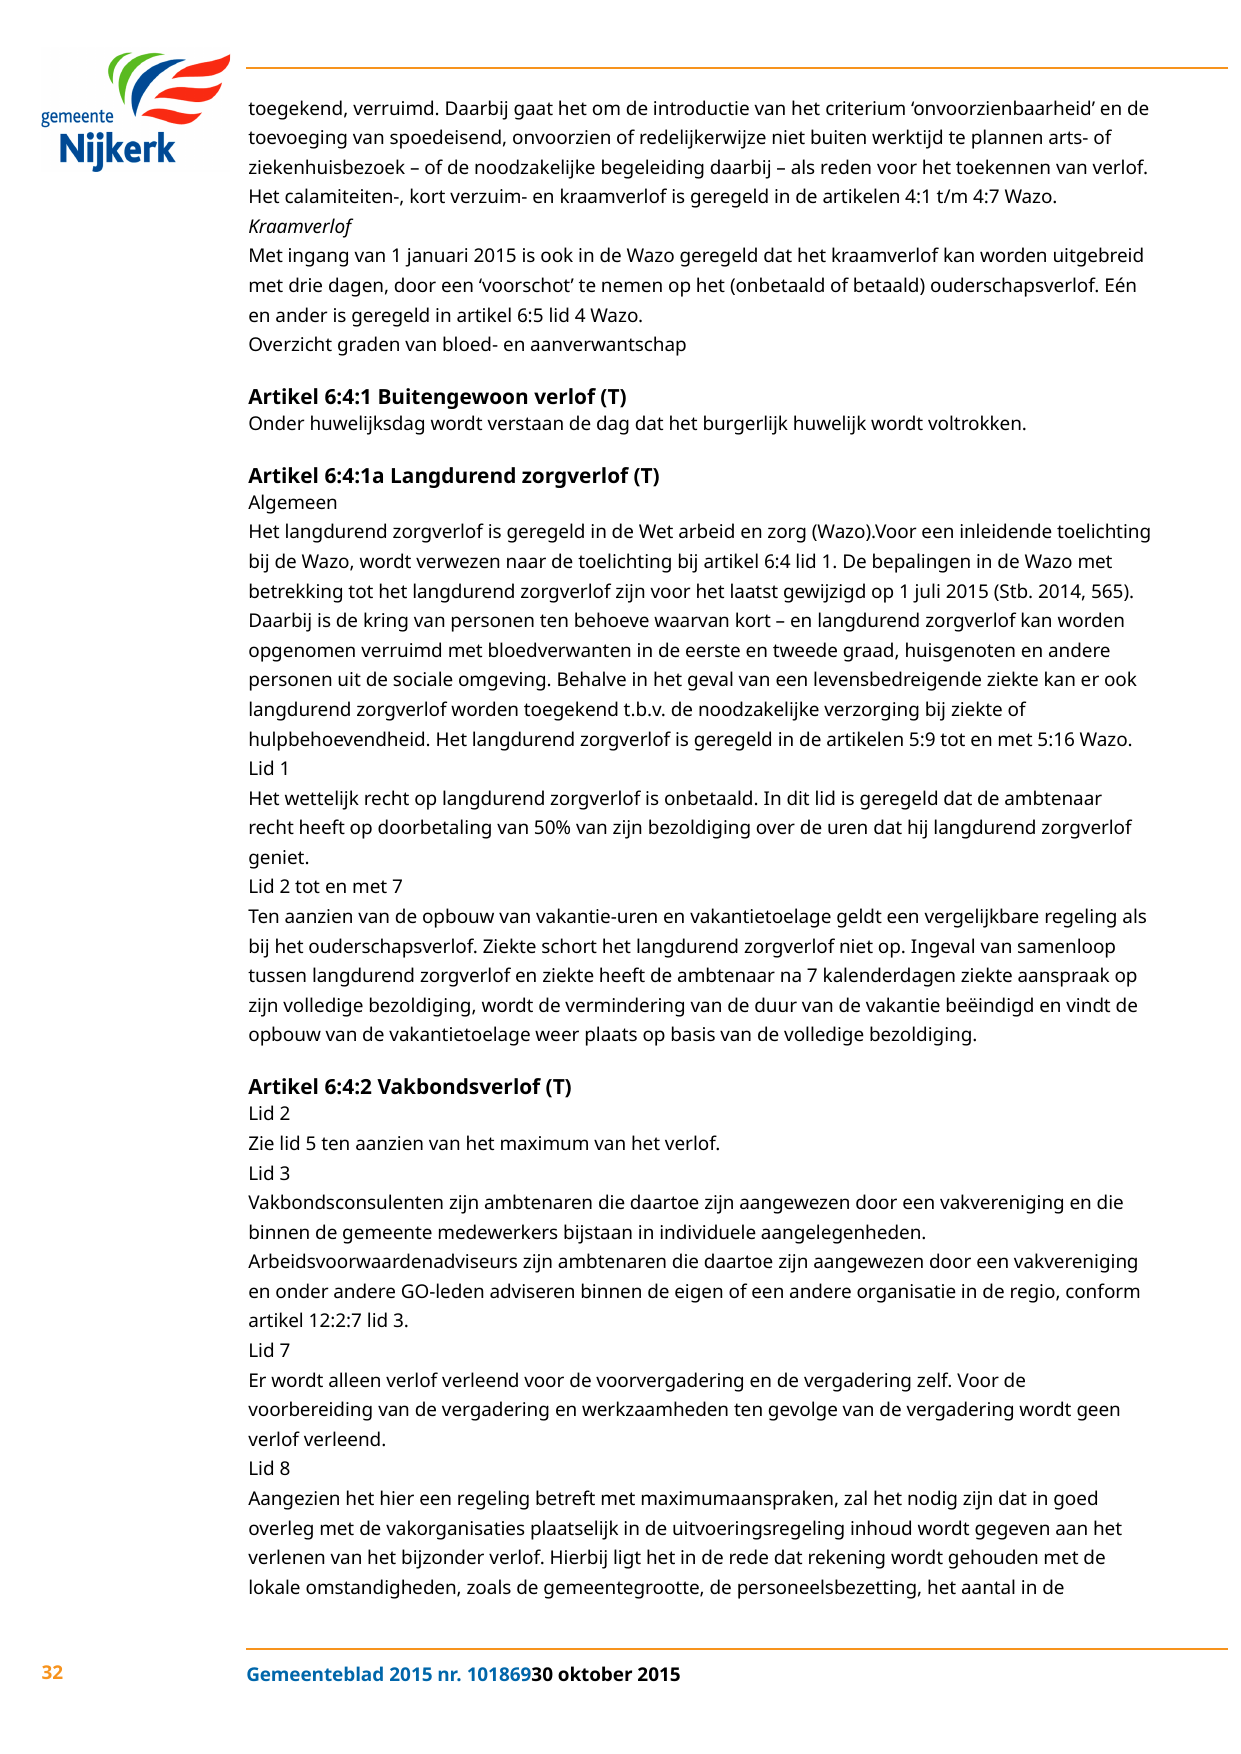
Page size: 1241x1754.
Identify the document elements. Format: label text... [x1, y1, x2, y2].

text Aangezien het hier een regeling betreft met maximumaanspraken, zal het nodig zijn dat in goed overleg met de vakorganisaties plaatselijk in de uitvoeringsregeling inhoud wordt gegeven aan het verlenen van het bijzonder verlof. Hierbij ligt het in de rede dat rekening wordt gehouden met de lokale omstandigheden, zoals de gemeentegrootte, de personeelsbezetting, het aantal in de [248, 1485, 1152, 1599]
text Artikel 6:4:2 Vakbondsverlof (T) [248, 1072, 1152, 1101]
text Artikel 6:4:1 Buitengewoon verlof (T) [248, 382, 1152, 410]
text Lid 8 [248, 1456, 1152, 1481]
text Het langdurend zorgverlof is geregeld in de Wet arbeid en zorg (Wazo).Voor een inleidende toelichting bij de Wazo, wordt verwezen naar de toelichting bij artikel 6:4 lid 1. De bepalingen in de Wazo met betrekking tot het langdurend zorgverlof zijn voor het laatst gewijzigd op 1 juli 2015 (Stb. 2014, 565). Daarbij is de kring van personen ten behoeve waarvan kort – en langdurend zorgverlof kan worden opgenomen verruimd met bloedverwanten in de eerste en tweede graad, huisgenoten en andere personen uit de sociale omgeving. Behalve in het geval van een levensbedreigende ziekte kan er ook langdurend zorgverlof worden toegekend t.b.v. de noodzakelijke verzorging bij ziekte of hulpbehoevendheid. Het langdurend zorgverlof is geregeld in de artikelen 5:9 tot en met 5:16 Wazo. [248, 519, 1152, 752]
text Algemeen [248, 489, 1152, 515]
picture [41, 47, 231, 172]
text Zie lid 5 ten aanzien van het maximum van het verlof. [248, 1130, 1152, 1156]
text Lid 1 [248, 755, 1152, 781]
text Lid 2 [248, 1101, 1152, 1126]
text Er wordt alleen verlof verleend voor de voorvergadering en de vergadering zelf. Voor de voorbereiding van de vergadering en werkzaamheden ten gevolge van de vergadering wordt geen verlof verleend. [248, 1367, 1152, 1452]
text Vakbondsconsulenten zijn ambtenaren die daartoe zijn aangewezen door een vakvereniging en die binnen de gemeente medewerkers bijstaan in individuele aangelegenheden. [248, 1189, 1152, 1244]
text toegekend, verruimd. Daarbij gaat het om de introductie van het criterium ‘onvoorzienbaarheid’ en de toevoeging van spoedeisend, onvoorzien of redelijkerwijze niet buiten werktijd te plannen arts- of ziekenhuisbezoek – of de noodzakelijke begeleiding daarbij – als reden voor het toekennen van verlof. Het calamiteiten-, kort verzuim- en kraamverlof is geregeld in de artikelen 4:1 t/m 4:7 Wazo. [248, 95, 1152, 209]
text Lid 3 [248, 1160, 1152, 1185]
text Het wettelijk recht op langdurend zorgverlof is onbetaald. In dit lid is geregeld dat de ambtenaar recht heeft op doorbetaling van 50% van zijn bezoldiging over de uren dat hij langdurend zorgverlof geniet. [248, 785, 1152, 870]
text Overzicht graden van bloed- en aanverwantschap [248, 331, 1152, 357]
text Kraamverlof [248, 213, 1152, 239]
text Ten aanzien van de opbouw van vakantie-uren en vakantietoelage geldt een vergelijkbare regeling als bij het ouderschapsverlof. Ziekte schort het langdurend zorgverlof niet op. Ingeval van samenloop tussen langdurend zorgverlof en ziekte heeft de ambtenaar na 7 kalenderdagen ziekte aanspraak op zijn volledige bezoldiging, wordt de vermindering van de duur van de vakantie beëindigd en vindt de opbouw van de vakantietoelage weer plaats op basis van de volledige bezoldiging. [248, 903, 1152, 1047]
text Lid 2 tot en met 7 [248, 874, 1152, 899]
text Artikel 6:4:1a Langdurend zorgverlof (T) [248, 461, 1152, 489]
text Met ingang van 1 januari 2015 is ook in de Wazo geregeld dat het kraamverlof kan worden uitgebreid met drie dagen, door een ‘voorschot’ te nemen op het (onbetaald of betaald) ouderschapsverlof. Eén en ander is geregeld in artikel 6:5 lid 4 Wazo. [248, 243, 1152, 328]
text Onder huwelijksdag wordt verstaan de dag dat het burgerlijk huwelijk wordt voltrokken. [248, 410, 1152, 436]
text Arbeidsvoorwaardenadviseurs zijn ambtenaren die daartoe zijn aangewezen door een vakvereniging en onder andere GO-leden adviseren binnen de eigen of een andere organisatie in de regio, conform artikel 12:2:7 lid 3. [248, 1248, 1152, 1333]
text Lid 7 [248, 1337, 1152, 1363]
